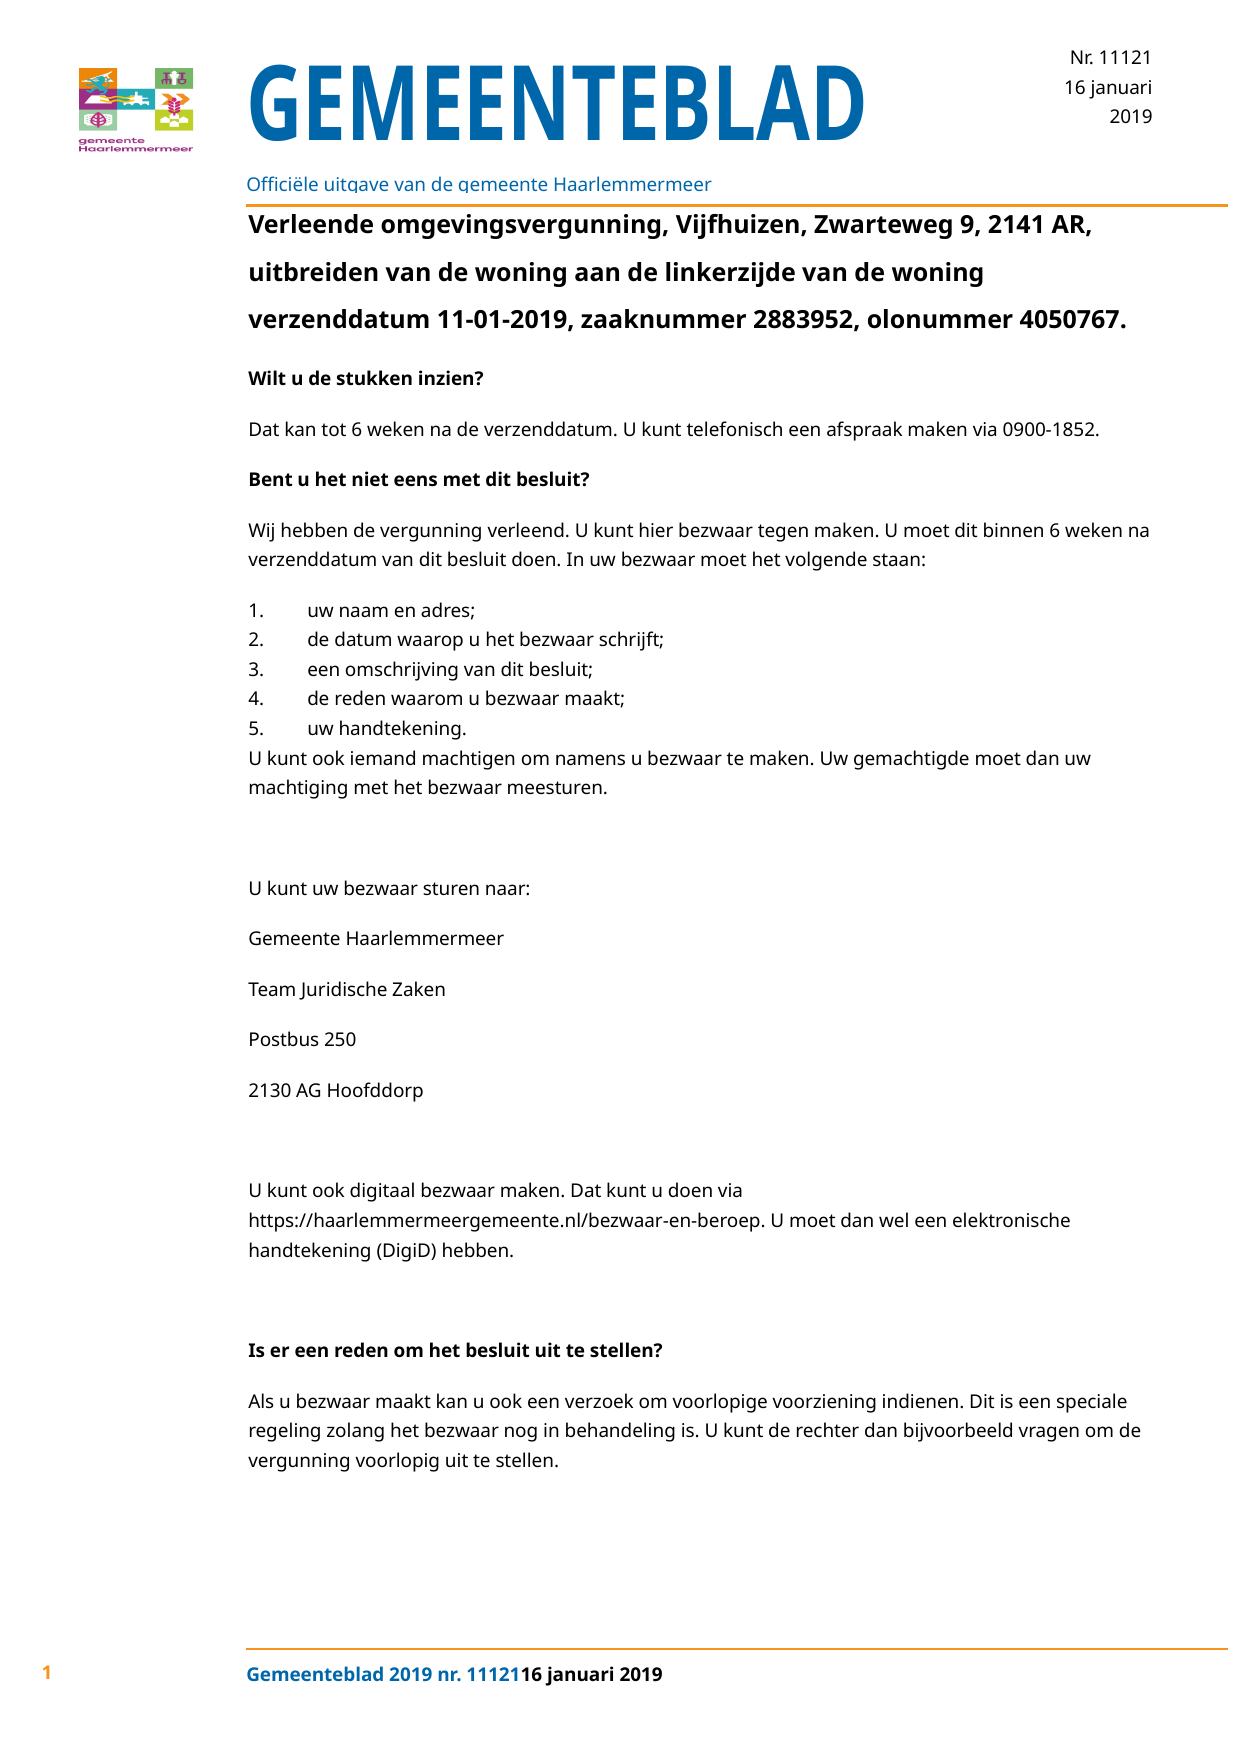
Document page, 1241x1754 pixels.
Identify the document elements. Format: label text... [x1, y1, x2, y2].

text U kunt ook iemand machtigen om namens u bezwaar te maken. Uw gemachtigde moet dan uw machtiging met het bezwaar meesturen. [248, 745, 1152, 800]
list de reden waarom u bezwaar maakt; [248, 686, 1152, 711]
text Als u bezwaar maakt kan u ook een verzoek om voorlopige voorziening indienen. Dit is een speciale regeling zolang het bezwaar nog in behandeling is. U kunt de rechter dan bijvoorbeeld vragen om de vergunning voorlopig uit te stellen. [248, 1388, 1152, 1473]
text U kunt ook digitaal bezwaar maken. Dat kunt u doen via https://haarlemmermeergemeente.nl/bezwaar-en-beroep. U moet dan wel een elektronische handtekening (DigiD) hebben. [248, 1178, 1152, 1262]
text 2130 AG Hoofddorp [248, 1077, 1152, 1102]
text Verleende omgevingsvergunning, Vijfhuizen, Zwarteweg 9, 2141 AR, uitbreiden van de woning aan de linkerzijde van de woning verzenddatum 11-01-2019, zaaknummer 2883952, olonummer 4050767. [248, 207, 1152, 336]
picture [41, 47, 231, 172]
text Is er een reden om het besluit uit te stellen? [248, 1338, 1152, 1363]
text Postbus 250 [248, 1026, 1152, 1052]
text Dat kan tot 6 weken na de verzenddatum. U kunt telefonisch een afspraak maken via 0900-1852. [248, 416, 1152, 442]
text Wij hebben de vergunning verleend. U kunt hier bezwaar tegen maken. U moet dit binnen 6 weken na verzenddatum van dit besluit doen. In uw bezwaar moet het volgende staan: [248, 517, 1152, 572]
text Wilt u de stukken inzien? [248, 366, 1152, 391]
list een omschrijving van dit besluit; [248, 656, 1152, 682]
list uw handtekening. [248, 715, 1152, 741]
text Bent u het niet eens met dit besluit? [248, 466, 1152, 492]
text Gemeente Haarlemmermeer [248, 926, 1152, 951]
text Team Juridische Zaken [248, 976, 1152, 1002]
list de datum waarop u het bezwaar schrijft; [248, 626, 1152, 652]
text U kunt uw bezwaar sturen naar: [248, 875, 1152, 901]
list uw naam en adres; [248, 597, 1152, 622]
